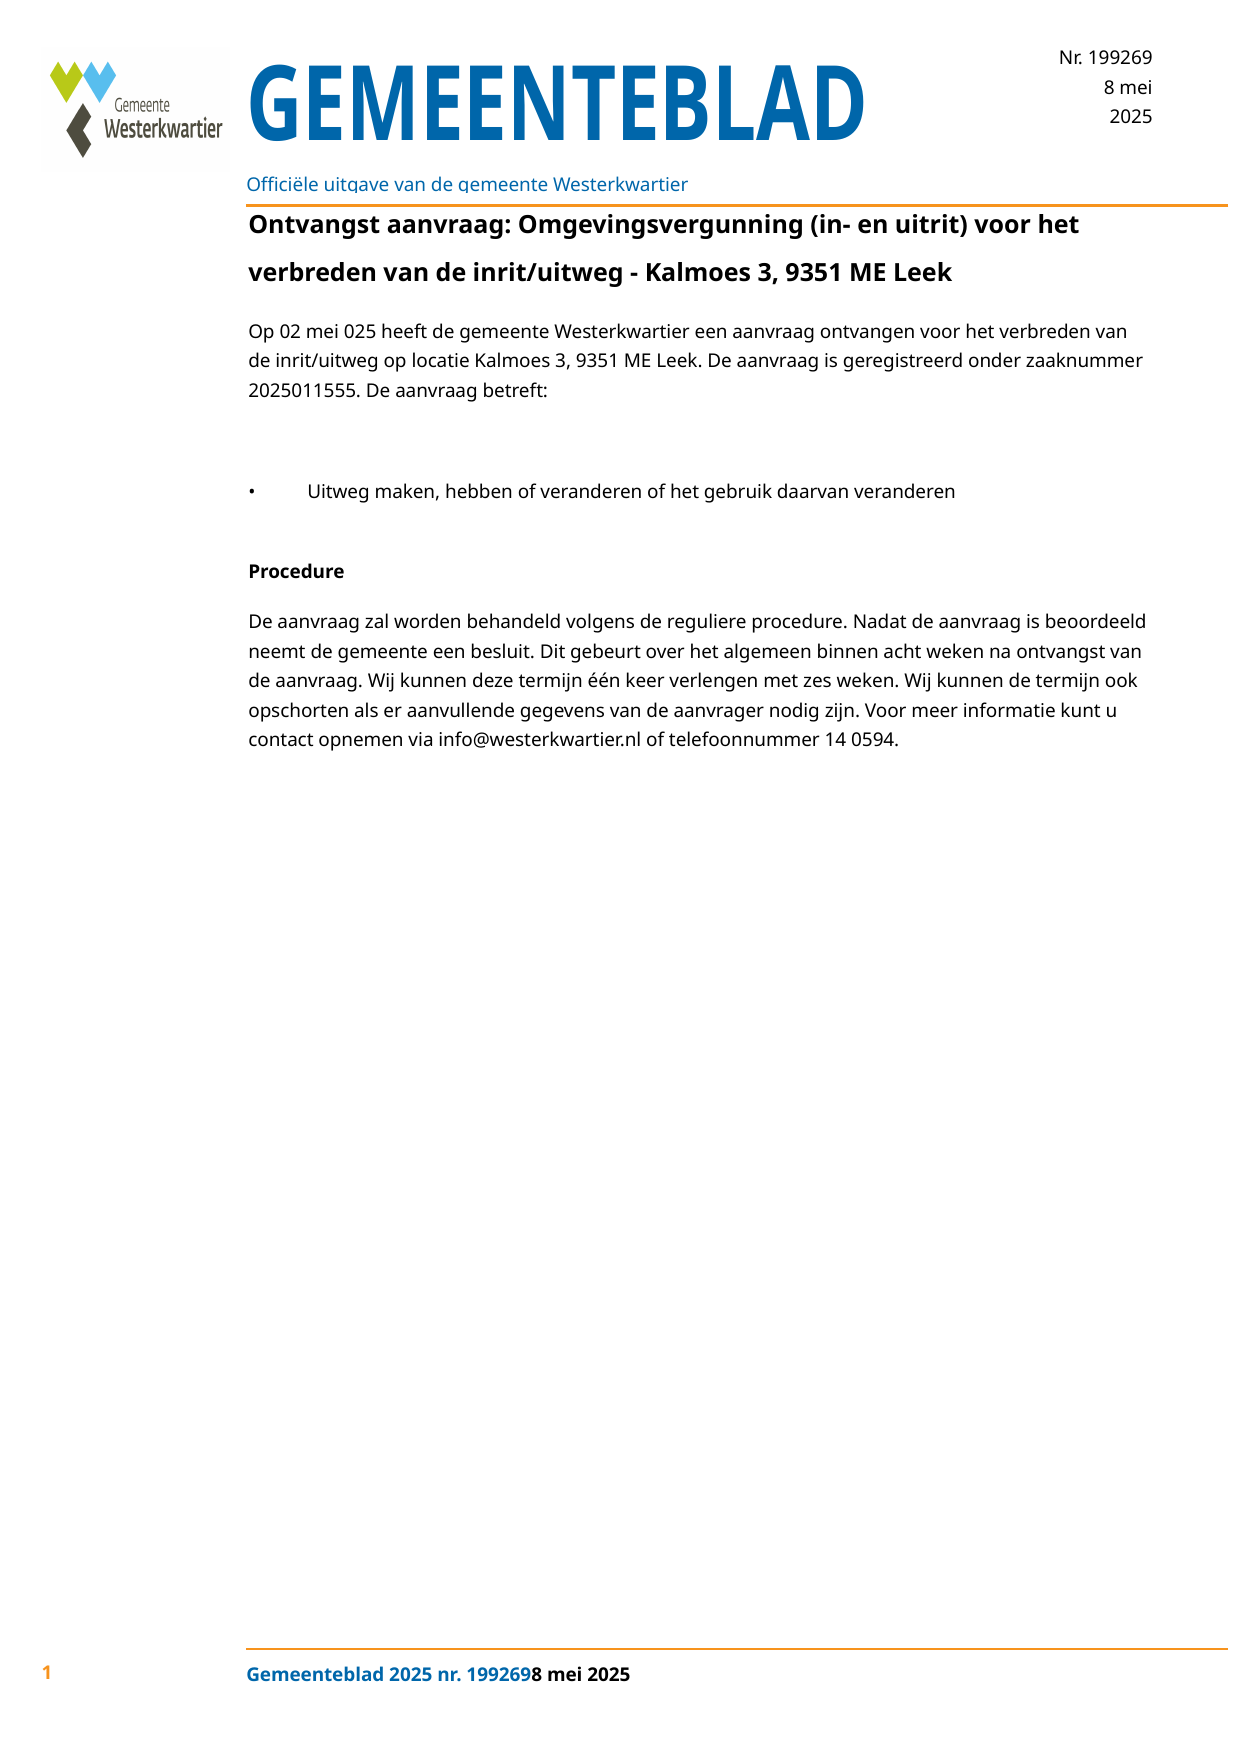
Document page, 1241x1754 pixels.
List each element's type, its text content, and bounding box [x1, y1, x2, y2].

text Ontvangst aanvraag: Omgevingsvergunning (in- en uitrit) voor het verbreden van de inrit/uitweg - Kalmoes 3, 9351 ME Leek [248, 207, 1152, 288]
text Op 02 mei 025 heeft de gemeente Westerkwartier een aanvraag ontvangen voor het verbreden van de inrit/uitweg op locatie Kalmoes 3, 9351 ME Leek. De aanvraag is geregistreerd onder zaaknummer 2025011555. De aanvraag betreft: [248, 318, 1152, 403]
list Uitweg maken, hebben of veranderen of het gebruik daarvan veranderen [248, 478, 1152, 504]
text Procedure [248, 558, 1152, 584]
text De aanvraag zal worden behandeld volgens de reguliere procedure. Nadat de aanvraag is beoordeeld neemt de gemeente een besluit. Dit gebeurt over het algemeen binnen acht weken na ontvangst van de aanvraag. Wij kunnen deze termijn één keer verlengen met zes weken. Wij kunnen de termijn ook opschorten als er aanvullende gegevens van de aanvrager nodig zijn. Voor meer informatie kunt u contact opnemen via info@westerkwartier.nl of telefoonnummer 14 0594. [248, 608, 1152, 752]
picture [41, 47, 231, 172]
